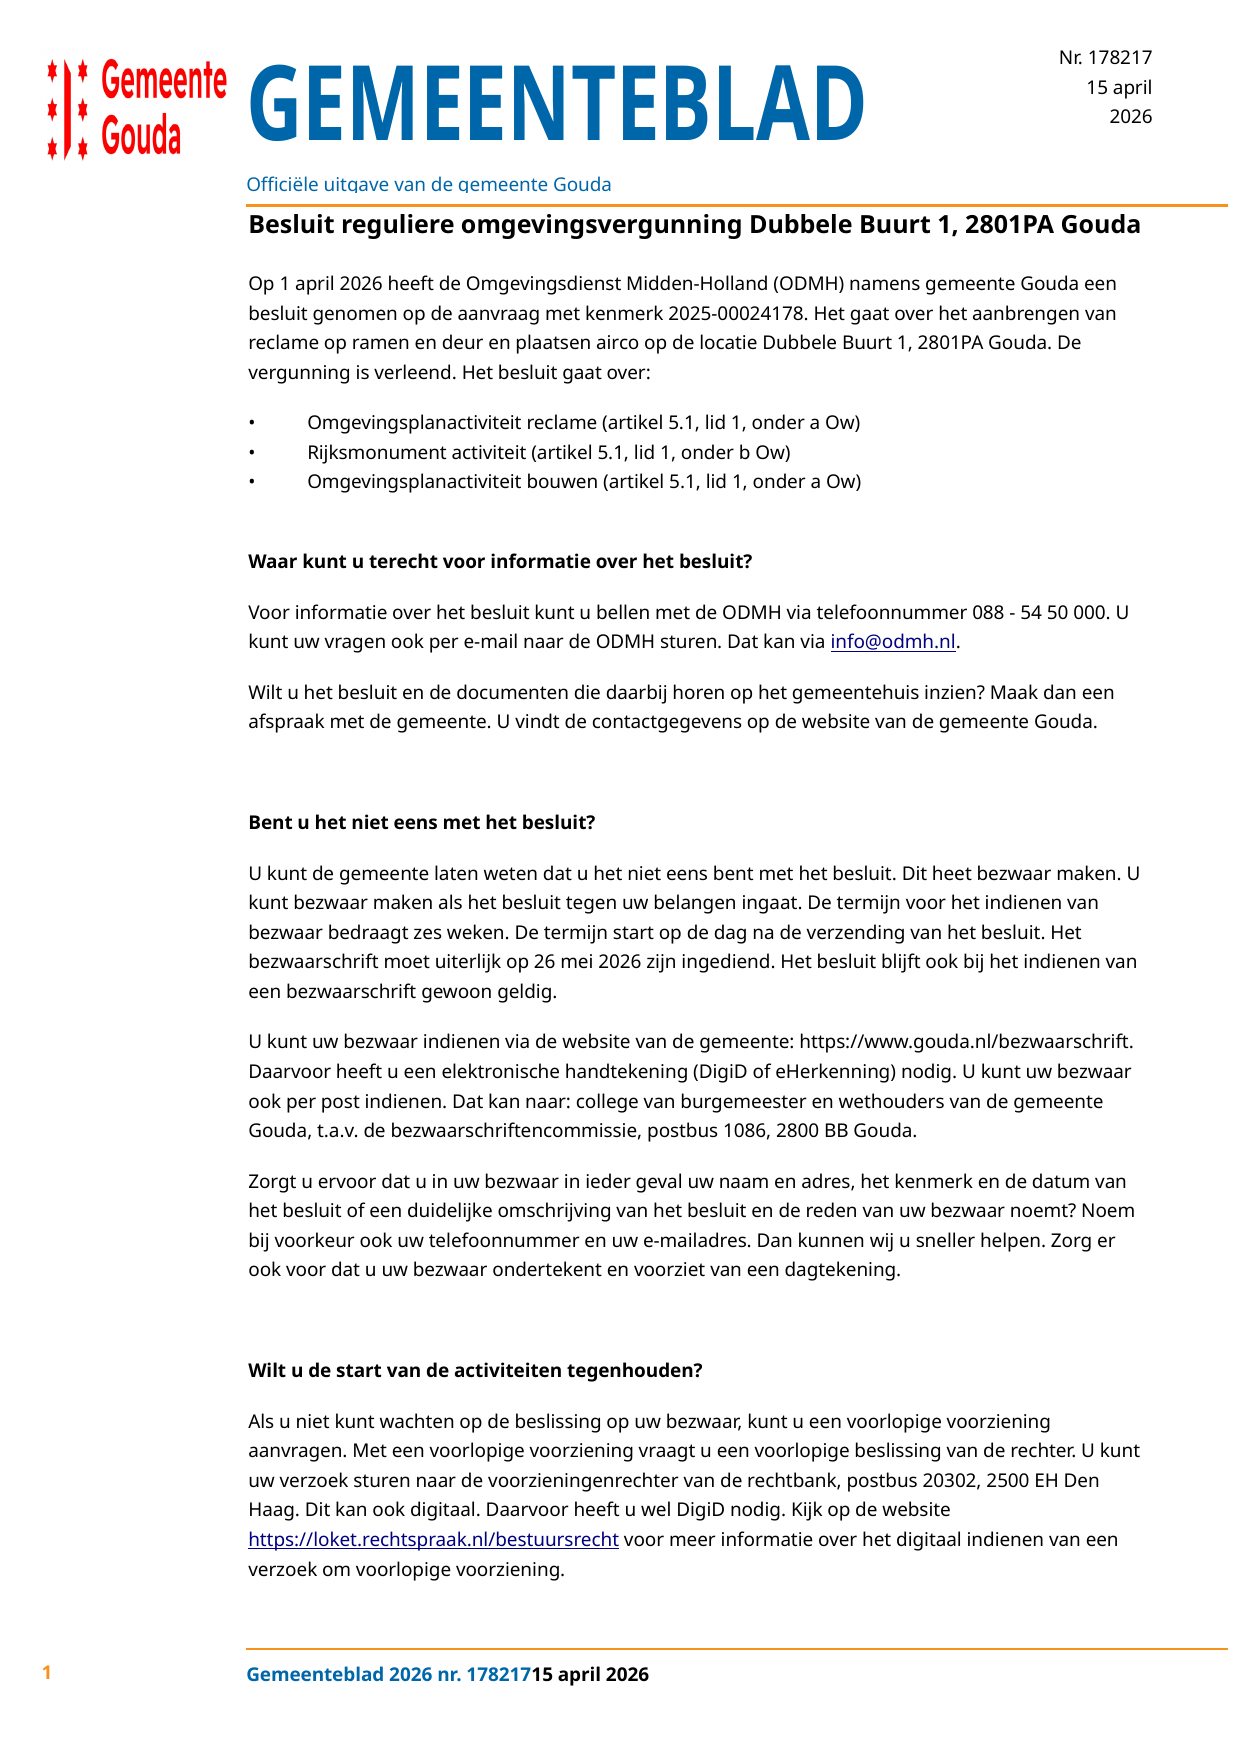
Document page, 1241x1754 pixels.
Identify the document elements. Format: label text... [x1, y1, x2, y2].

text U kunt de gemeente laten weten dat u het niet eens bent met het besluit. Dit heet bezwaar maken. U kunt bezwaar maken als het besluit tegen uw belangen ingaat. De termijn voor het indienen van bezwaar bedraagt zes weken. De termijn start op de dag na de verzending van het besluit. Het bezwaarschrift moet uiterlijk op 26 mei 2026 zijn ingediend. Het besluit blijft ook bij het indienen van een bezwaarschrift gewoon geldig. [248, 860, 1152, 1004]
list Omgevingsplanactiviteit bouwen (artikel 5.1, lid 1, onder a Ow) [248, 469, 1152, 494]
list Omgevingsplanactiviteit reclame (artikel 5.1, lid 1, onder a Ow) [248, 409, 1152, 435]
text Op 1 april 2026 heeft de Omgevingsdienst Midden-Holland (ODMH) namens gemeente Gouda een besluit genomen op de aanvraag met kenmerk 2025-00024178. Het gaat over het aanbrengen van reclame op ramen en deur en plaatsen airco op de locatie Dubbele Buurt 1, 2801PA Gouda. De vergunning is verleend. Het besluit gaat over: [248, 270, 1152, 385]
text Wilt u het besluit en de documenten die daarbij horen op het gemeentehuis inzien? Maak dan een afspraak met de gemeente. U vindt de contactgegevens op de website van de gemeente Gouda. [248, 679, 1152, 734]
text Als u niet kunt wachten op de beslissing op uw bezwaar, kunt u een voorlopige voorziening aanvragen. Met een voorlopige voorziening vraagt u een voorlopige beslissing van de rechter. U kunt uw verzoek sturen naar de voorzieningenrechter van de rechtbank, postbus 20302, 2500 EH Den Haag. Dit kan ook digitaal. Daarvoor heeft u wel DigiD nodig. Kijk op de website https://loket.rechtspraak.nl/bestuursrecht voor meer informatie over het digitaal indienen van een verzoek om voorlopige voorziening. [248, 1408, 1152, 1581]
text Zorgt u ervoor dat u in uw bezwaar in ieder geval uw naam en adres, het kenmerk en de datum van het besluit of een duidelijke omschrijving van het besluit en de reden van uw bezwaar noemt? Noem bij voorkeur ook uw telefoonnummer en uw e-mailadres. Dan kunnen wij u sneller helpen. Zorg er ook voor dat u uw bezwaar ondertekent en voorziet van een dagtekening. [248, 1168, 1152, 1282]
text U kunt uw bezwaar indienen via de website van de gemeente: https://www.gouda.nl/bezwaarschrift. Daarvoor heeft u een elektronische handtekening (DigiD of eHerkenning) nodig. U kunt uw bezwaar ook per post indienen. Dat kan naar: college van burgemeester en wethouders van de gemeente Gouda, t.a.v. de bezwaarschriftencommissie, postbus 1086, 2800 BB Gouda. [248, 1029, 1152, 1143]
list Rijksmonument activiteit (artikel 5.1, lid 1, onder b Ow) [248, 439, 1152, 465]
text Wilt u de start van de activiteiten tegenhouden? [248, 1357, 1152, 1383]
text Waar kunt u terecht voor informatie over het besluit? [248, 549, 1152, 574]
picture [41, 47, 231, 172]
text Besluit reguliere omgevingsvergunning Dubbele Buurt 1, 2801PA Gouda [248, 207, 1152, 241]
text Voor informatie over het besluit kunt u bellen met de ODMH via telefoonnummer 088 - 54 50 000. U kunt uw vragen ook per e-mail naar de ODMH sturen. Dat kan via info@odmh.nl. [248, 599, 1152, 654]
text Bent u het niet eens met het besluit? [248, 809, 1152, 835]
